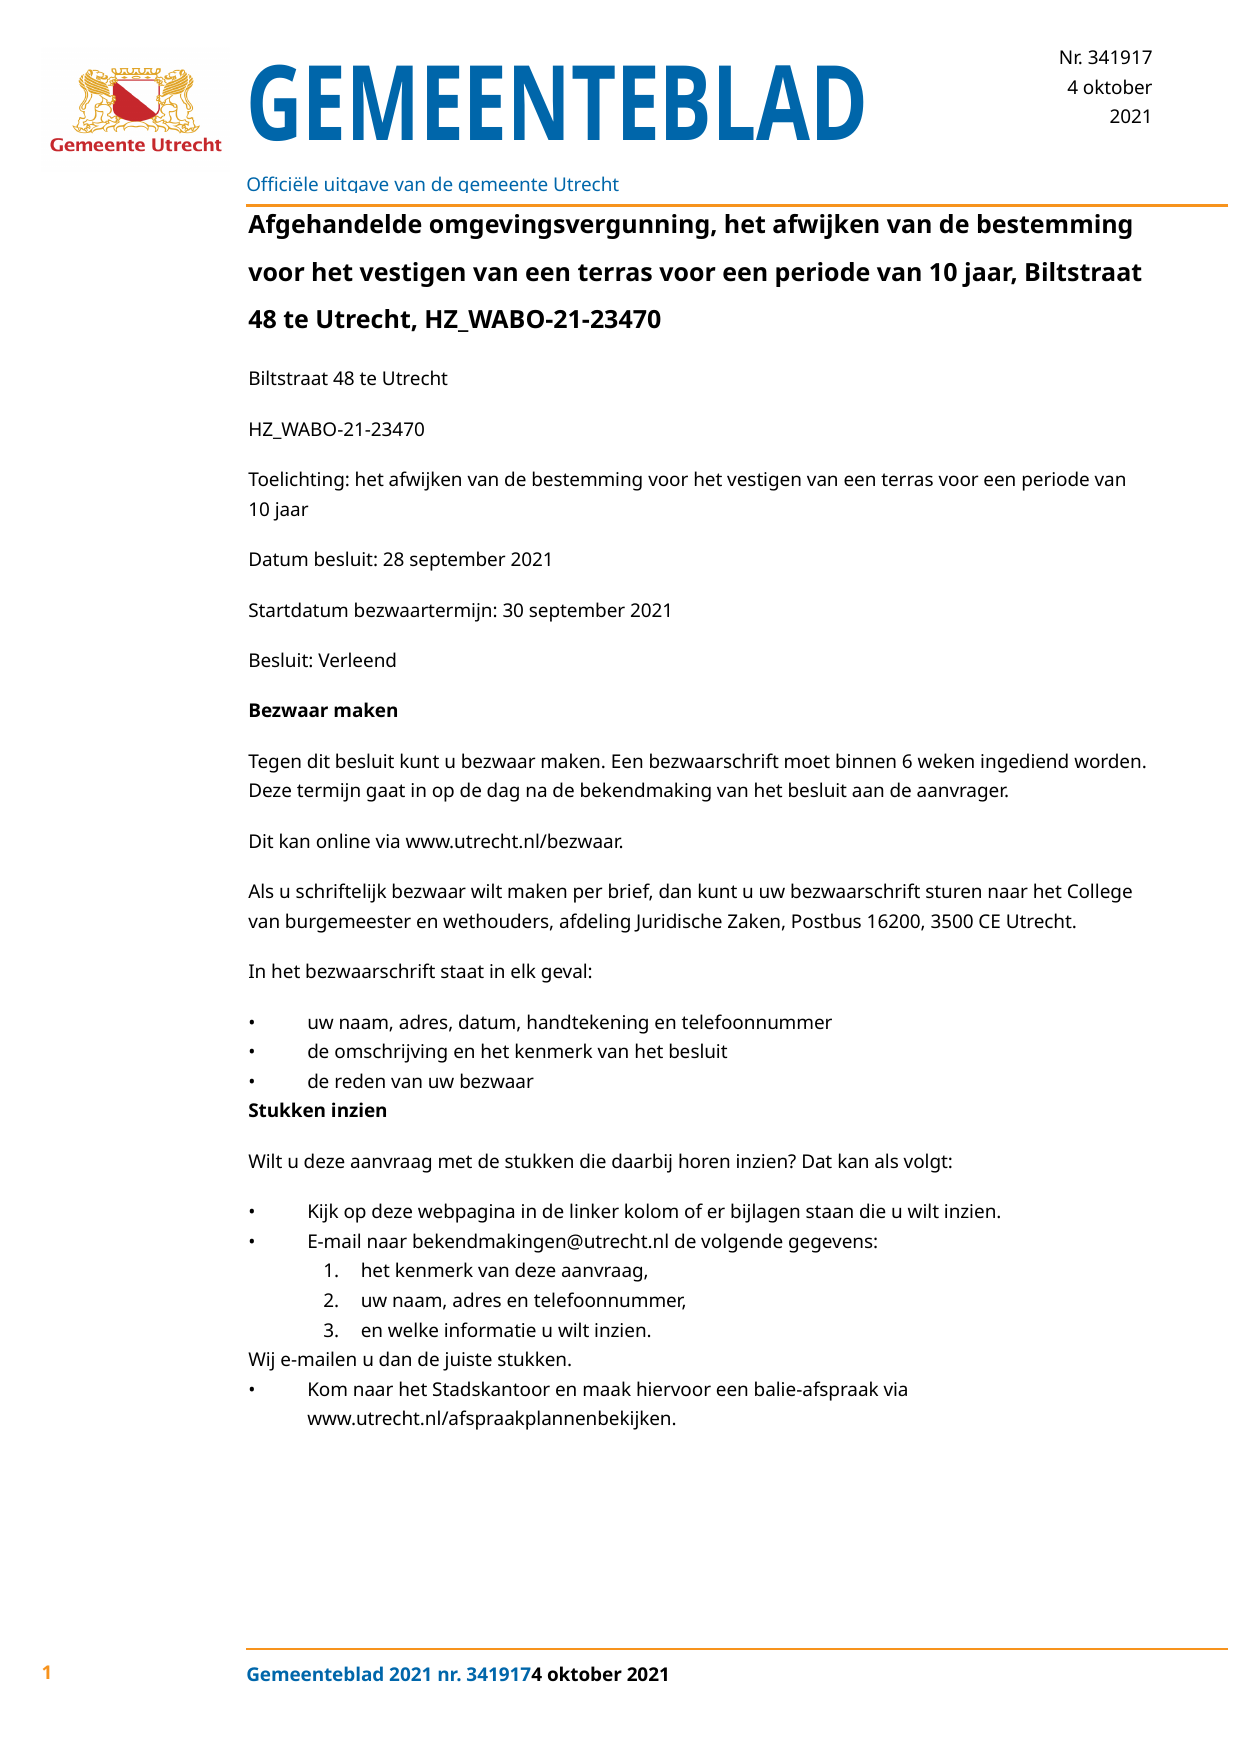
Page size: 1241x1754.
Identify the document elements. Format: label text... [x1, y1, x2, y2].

list de reden van uw bezwaar [248, 1068, 1152, 1094]
text Als u schriftelijk bezwaar wilt maken per brief, dan kunt u uw bezwaarschrift sturen naar het College van burgemeester en wethouders, afdeling Juridische Zaken, Postbus 16200, 3500 CE Utrecht. [248, 878, 1152, 934]
picture [41, 47, 231, 172]
text Stukken inzien [248, 1098, 1152, 1123]
text Wilt u deze aanvraag met de stukken die daarbij horen inzien? Dat kan als volgt: [248, 1148, 1152, 1174]
text Dit kan online via www.utrecht.nl/bezwaar. [248, 828, 1152, 854]
list Kom naar het Stadskantoor en maak hiervoor een balie-afspraak via www.utrecht.nl/afspraakplannenbekijken. [248, 1376, 1152, 1431]
text In het bezwaarschrift staat in elk geval: [248, 958, 1152, 984]
text Toelichting: het afwijken van de bestemming voor het vestigen van een terras voor een periode van 10 jaar [248, 466, 1152, 522]
text Bezwaar maken [248, 698, 1152, 723]
text Biltstraat 48 te Utrecht [248, 366, 1152, 391]
list de omschrijving en het kenmerk van het besluit [248, 1038, 1152, 1064]
text Startdatum bezwaartermijn: 30 september 2021 [248, 597, 1152, 622]
text Tegen dit besluit kunt u bezwaar maken. Een bezwaarschrift moet binnen 6 weken ingediend worden. Deze termijn gaat in op de dag na de bekendmaking van het besluit aan de aanvrager. [248, 748, 1152, 803]
text Wij e-mailen u dan de juiste stukken. [248, 1346, 1152, 1372]
text Afgehandelde omgevingsvergunning, het afwijken van de bestemming voor het vestigen van een terras voor een periode van 10 jaar, Biltstraat 48 te Utrecht, HZ_WABO-21-23470 [248, 207, 1152, 336]
list het kenmerk van deze aanvraag, [323, 1258, 1152, 1283]
text HZ_WABO-21-23470 [248, 416, 1152, 442]
list uw naam, adres en telefoonnummer, [323, 1287, 1152, 1313]
text Datum besluit: 28 september 2021 [248, 546, 1152, 572]
list uw naam, adres, datum, handtekening en telefoonnummer [248, 1009, 1152, 1034]
list Kijk op deze webpagina in de linker kolom of er bijlagen staan die u wilt inzien. [248, 1198, 1152, 1224]
list en welke informatie u wilt inzien. [323, 1317, 1152, 1342]
text Besluit: Verleend [248, 647, 1152, 673]
list E-mail naar bekendmakingen@utrecht.nl de volgende gegevens: [248, 1228, 1152, 1254]
